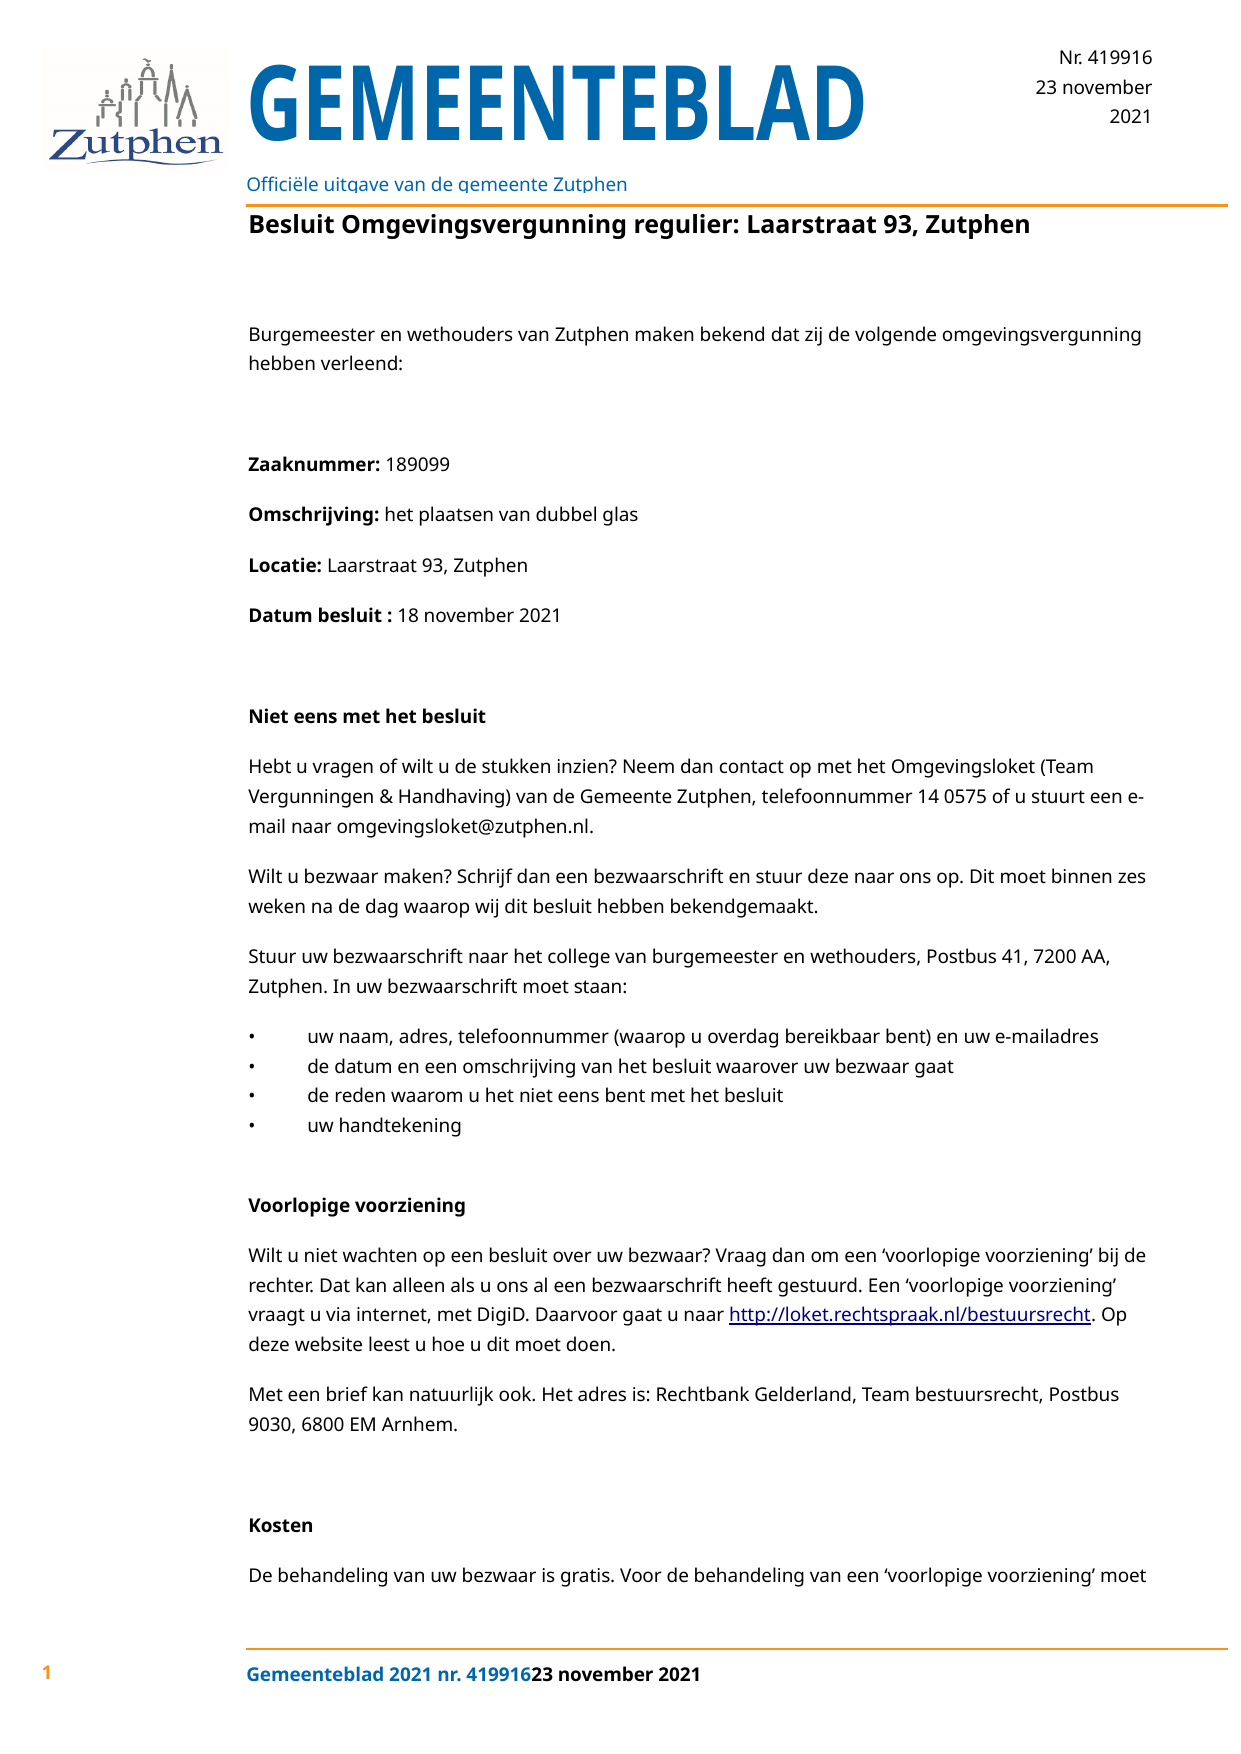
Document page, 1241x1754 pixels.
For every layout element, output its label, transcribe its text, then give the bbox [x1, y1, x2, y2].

picture [41, 47, 231, 172]
text Voorlopige voorziening [248, 1192, 1152, 1218]
text Stuur uw bezwaarschrift naar het college van burgemeester en wethouders, Postbus 41, 7200 AA, Zutphen. In uw bezwaarschrift moet staan: [248, 943, 1152, 998]
text Besluit Omgevingsvergunning regulier: Laarstraat 93, Zutphen [248, 207, 1152, 241]
text De behandeling van uw bezwaar is gratis. Voor de behandeling van een ‘voorlopige voorziening’ moet [248, 1562, 1152, 1588]
list de datum en een omschrijving van het besluit waarover uw bezwaar gaat [248, 1053, 1152, 1078]
text Locatie: Laarstraat 93, Zutphen [248, 552, 1152, 578]
text Burgemeester en wethouders van Zutphen maken bekend dat zij de volgende omgevingsvergunning hebben verleend: [248, 321, 1152, 376]
text Hebt u vragen of wilt u de stukken inzien? Neem dan contact op met het Omgevingsloket (Team Vergunningen & Handhaving) van de Gemeente Zutphen, telefoonnummer 14 0575 of u stuurt een e-mail naar omgevingsloket@zutphen.nl. [248, 754, 1152, 838]
text Wilt u niet wachten op een besluit over uw bezwaar? Vraag dan om een ‘voorlopige voorziening’ bij de rechter. Dat kan alleen als u ons al een bezwaarschrift heeft gestuurd. Een ‘voorlopige voorziening’ vraagt u via internet, met DigiD. Daarvoor gaat u naar http://loket.rechtspraak.nl/bestuursrecht. Op deze website leest u hoe u dit moet doen. [248, 1242, 1152, 1357]
text Kosten [248, 1512, 1152, 1538]
text Met een brief kan natuurlijk ook. Het adres is: Rechtbank Gelderland, Team bestuursrecht, Postbus 9030, 6800 EM Arnhem. [248, 1382, 1152, 1437]
list de reden waarom u het niet eens bent met het besluit [248, 1082, 1152, 1108]
text Niet eens met het besluit [248, 703, 1152, 729]
list uw handtekening [248, 1112, 1152, 1138]
text Datum besluit : 18 november 2021 [248, 602, 1152, 628]
text Omschrijving: het plaatsen van dubbel glas [248, 502, 1152, 527]
text Wilt u bezwaar maken? Schrijf dan een bezwaarschrift en stuur deze naar ons op. Dit moet binnen zes weken na de dag waarop wij dit besluit hebben bekendgemaakt. [248, 863, 1152, 918]
list uw naam, adres, telefoonnummer (waarop u overdag bereikbaar bent) en uw e-mailadres [248, 1023, 1152, 1049]
text Zaaknummer: 189099 [248, 451, 1152, 477]
